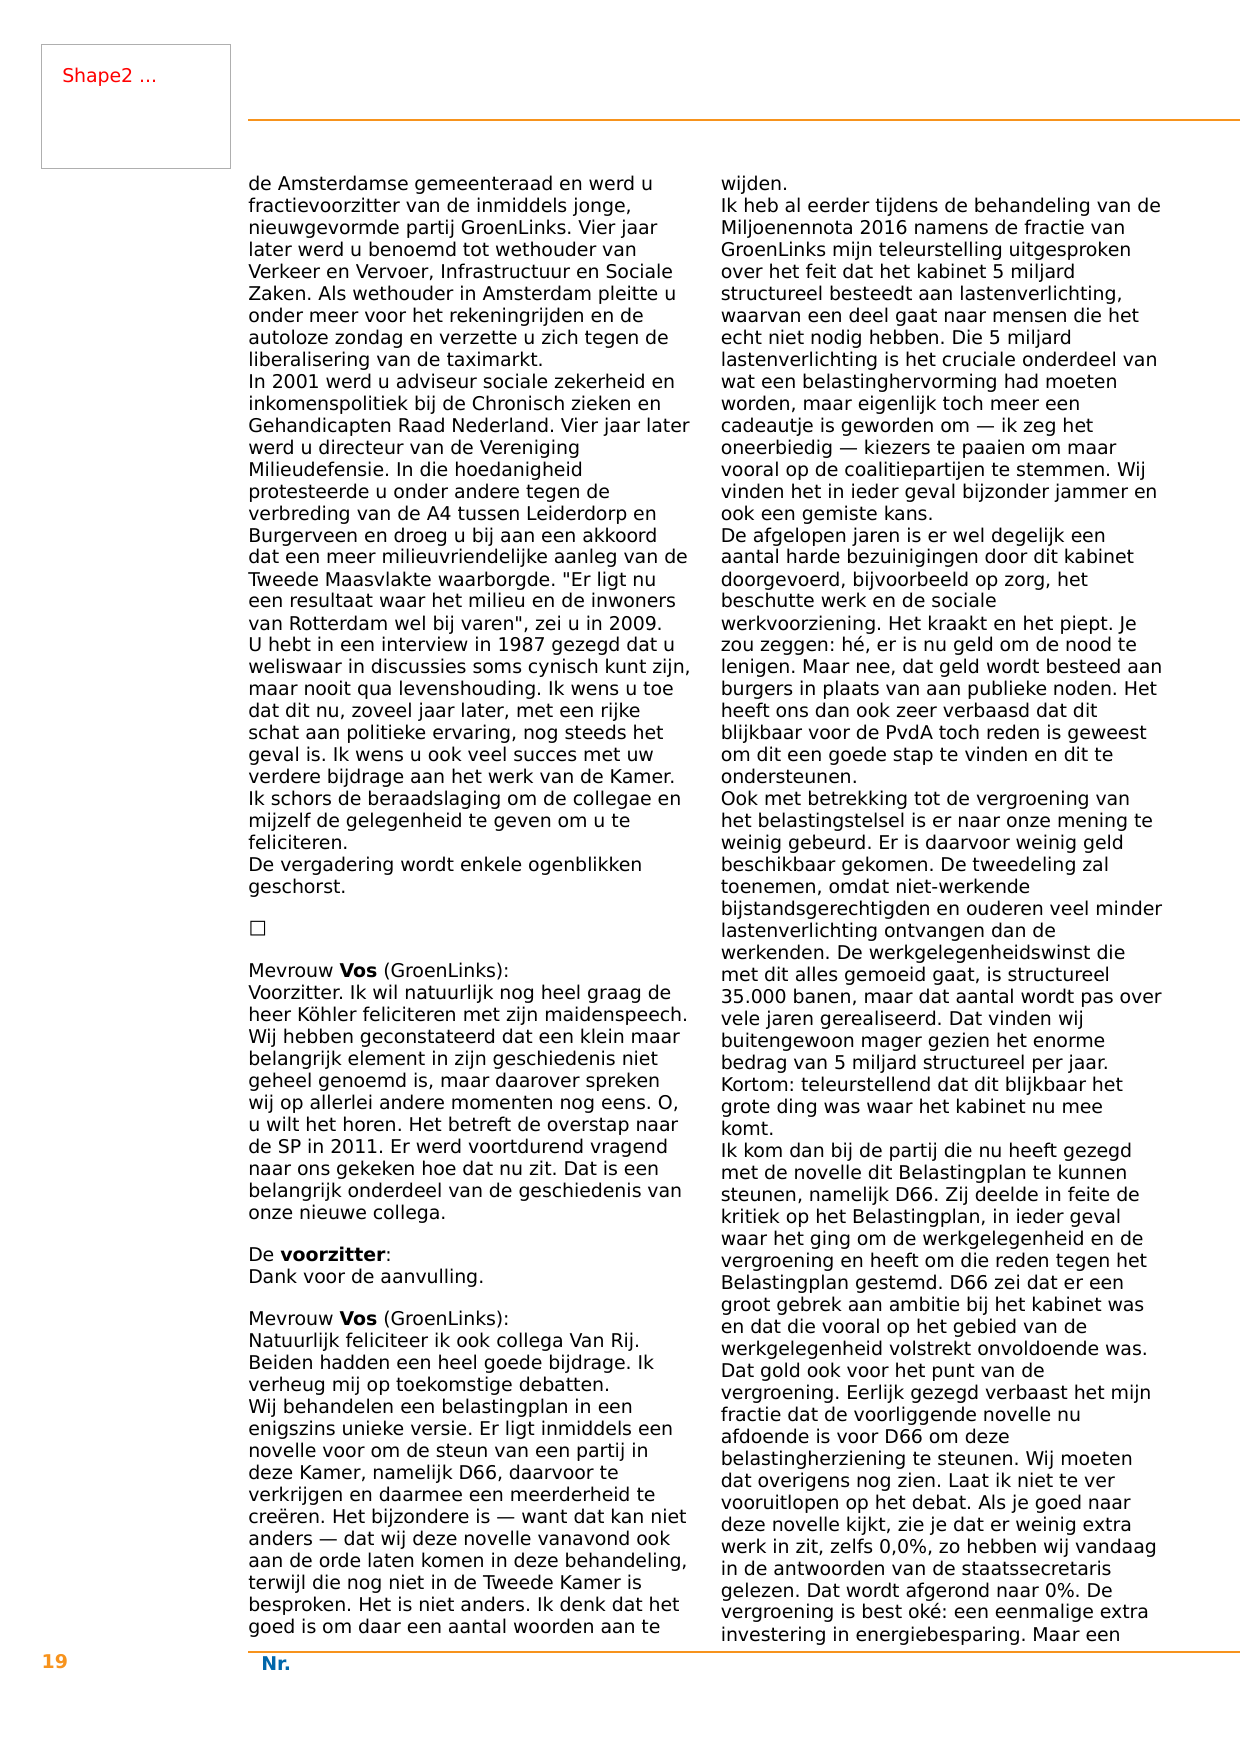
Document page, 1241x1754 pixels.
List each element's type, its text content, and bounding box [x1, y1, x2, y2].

text U hebt in een interview in 1987 gezegd dat u weliswaar in discussies soms cynisch kunt zijn, maar nooit qua levenshouding. Ik wens u toe dat dit nu, zoveel jaar later, met een rijke schat aan politieke ervaring, nog steeds het geval is. Ik wens u ook veel succes met uw verdere bijdrage aan het werk van de Kamer. Ik schors de beraadslaging om de collegae en mijzelf de gelegenheid te geven om u te feliciteren. [248, 634, 691, 854]
text Voorzitter. Ik wil natuurlijk nog heel graag de heer Köhler feliciteren met zijn maidenspeech. Wij hebben geconstateerd dat een klein maar belangrijk element in zijn geschiedenis niet geheel genoemd is, maar daarover spreken wij op allerlei andere momenten nog eens. O, u wilt het horen. Het betreft de overstap naar de SP in 2011. Er werd voortdurend vragend naar ons gekeken hoe dat nu zit. Dat is een belangrijk onderdeel van de geschiedenis van onze nieuwe collega. [248, 982, 691, 1224]
text wijden. [721, 173, 1163, 195]
text De vergadering wordt enkele ogenblikken geschorst. [248, 854, 691, 898]
text Mevrouw Vos (GroenLinks): [248, 1308, 691, 1330]
text De afgelopen jaren is er wel degelijk een aantal harde bezuinigingen door dit kabinet doorgevoerd, bijvoorbeeld op zorg, het beschutte werk en de sociale werkvoorziening. Het kraakt en het piept. Je zou zeggen: hé, er is nu geld om de nood te lenigen. Maar nee, dat geld wordt besteed aan burgers in plaats van aan publieke noden. Het heeft ons dan ook zeer verbaasd dat dit blijkbaar voor de PvdA toch reden is geweest om dit een goede stap te vinden en dit te ondersteunen. [721, 524, 1163, 788]
text Dank voor de aanvulling. [248, 1266, 691, 1288]
text Ook met betrekking tot de vergroening van het belastingstelsel is er naar onze mening te weinig gebeurd. Er is daarvoor weinig geld beschikbaar gekomen. De tweedeling zal toenemen, omdat niet-werkende bijstandsgerechtigden en ouderen veel minder lastenverlichting ontvangen dan de werkenden. De werkgelegenheidswinst die met dit alles gemoeid gaat, is structureel 35.000 banen, maar dat aantal wordt pas over vele jaren gerealiseerd. Dat vinden wij buitengewoon mager gezien het enorme bedrag van 5 miljard structureel per jaar. Kortom: teleurstellend dat dit blijkbaar het grote ding was waar het kabinet nu mee komt. [721, 788, 1163, 1140]
text de Amsterdamse gemeenteraad en werd u fractievoorzitter van de inmiddels jonge, nieuwgevormde partij GroenLinks. Vier jaar later werd u benoemd tot wethouder van Verkeer en Vervoer, Infrastructuur en Sociale Zaken. Als wethouder in Amsterdam pleitte u onder meer voor het rekeningrijden en de autoloze zondag en verzette u zich tegen de liberalisering van de taximarkt. [248, 173, 691, 371]
text Ik heb al eerder tijdens de behandeling van de Miljoenennota 2016 namens de fractie van GroenLinks mijn teleurstelling uitgesproken over het feit dat het kabinet 5 miljard structureel besteedt aan lastenverlichting, waarvan een deel gaat naar mensen die het echt niet nodig hebben. Die 5 miljard lastenverlichting is het cruciale onderdeel van wat een belastinghervorming had moeten worden, maar eigenlijk toch meer een cadeautje is geworden om — ik zeg het oneerbiedig — kiezers te paaien om maar vooral op de coalitiepartijen te stemmen. Wij vinden het in ieder geval bijzonder jammer en ook een gemiste kans. [721, 195, 1163, 524]
text Wij behandelen een belastingplan in een enigszins unieke versie. Er ligt inmiddels een novelle voor om de steun van een partij in deze Kamer, namelijk D66, daarvoor te verkrijgen en daarmee een meerderheid te creëren. Het bijzondere is — want dat kan niet anders — dat wij deze novelle vanavond ook aan de orde laten komen in deze behandeling, terwijl die nog niet in de Tweede Kamer is besproken. Het is niet anders. Ik denk dat het goed is om daar een aantal woorden aan te [248, 1396, 691, 1637]
text ⬜ [248, 918, 691, 940]
text In 2001 werd u adviseur sociale zekerheid en inkomenspolitiek bij de Chronisch zieken en Gehandicapten Raad Nederland. Vier jaar later werd u directeur van de Vereniging Milieudefensie. In die hoedanigheid protesteerde u onder andere tegen de verbreding van de A4 tussen Leiderdorp en Burgerveen en droeg u bij aan een akkoord dat een meer milieuvriendelijke aanleg van de Tweede Maasvlakte waarborgde. "Er ligt nu een resultaat waar het milieu en de inwoners van Rotterdam wel bij varen", zei u in 2009. [248, 371, 691, 634]
text Mevrouw Vos (GroenLinks): [248, 960, 691, 982]
text Ik kom dan bij de partij die nu heeft gezegd met de novelle dit Belastingplan te kunnen steunen, namelijk D66. Zij deelde in feite de kritiek op het Belastingplan, in ieder geval waar het ging om de werkgelegenheid en de vergroening en heeft om die reden tegen het Belastingplan gestemd. D66 zei dat er een groot gebrek aan ambitie bij het kabinet was en dat die vooral op het gebied van de werkgelegenheid volstrekt onvoldoende was. Dat gold ook voor het punt van de vergroening. Eerlijk gezegd verbaast het mijn fractie dat de voorliggende novelle nu afdoende is voor D66 om deze belastingherziening te steunen. Wij moeten dat overigens nog zien. Laat ik niet te ver vooruitlopen op het debat. Als je goed naar deze novelle kijkt, zie je dat er weinig extra werk in zit, zelfs 0,0%, zo hebben wij vandaag in de antwoorden van de staatssecretaris gelezen. Dat wordt afgerond naar 0%. De vergroening is best oké: een eenmalige extra investering in energiebesparing. Maar een [721, 1140, 1163, 1645]
text De voorzitter: [248, 1244, 691, 1266]
text Natuurlijk feliciteer ik ook collega Van Rij. Beiden hadden een heel goede bijdrage. Ik verheug mij op toekomstige debatten. [248, 1330, 691, 1396]
